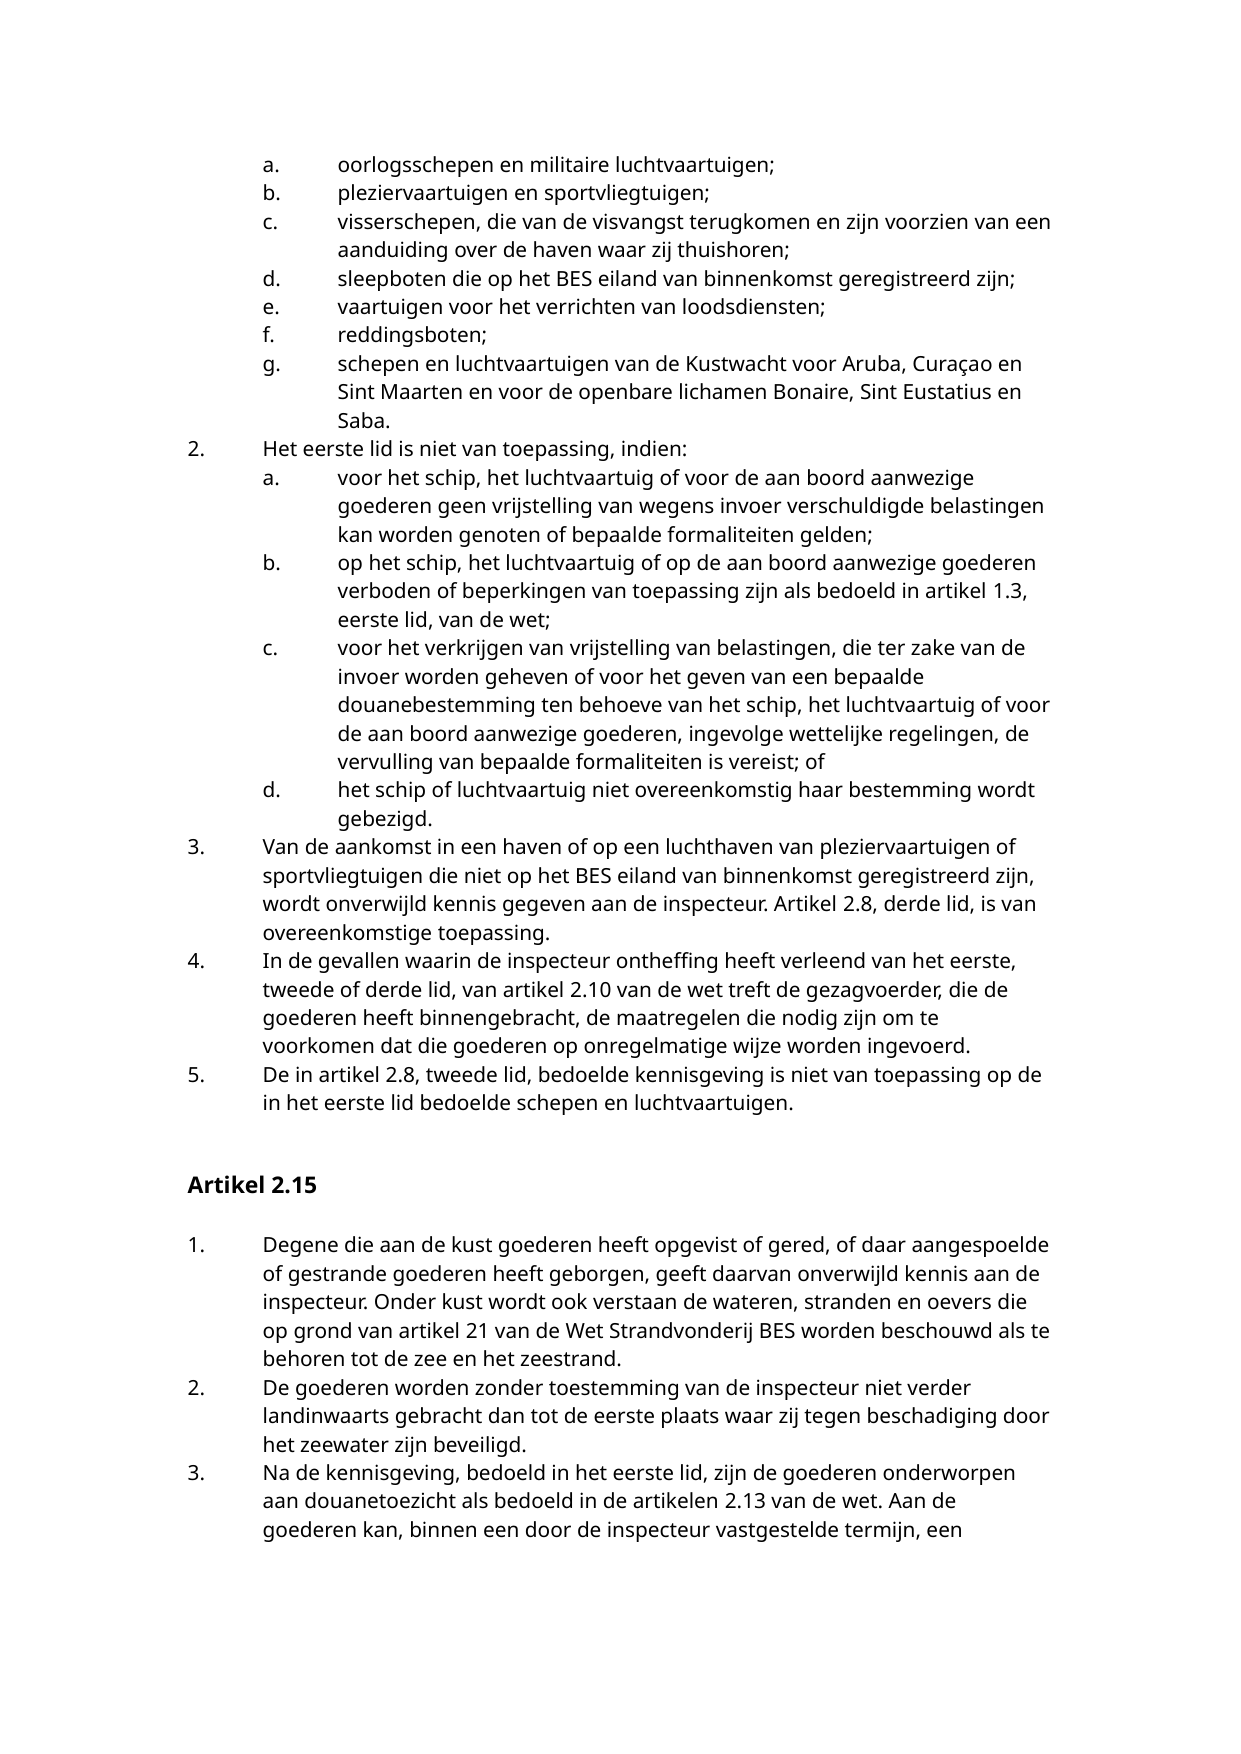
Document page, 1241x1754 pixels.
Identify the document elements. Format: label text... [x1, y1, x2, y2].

list Van de aankomst in een haven of op een luchthaven van pleziervaartuigen of sportvliegtuigen die niet op het BES eiland van binnenkomst geregistreerd zijn, wordt onverwijld kennis gegeven aan de inspecteur. Artikel 2.8, derde lid, is van overeenkomstige toepassing. [187, 832, 1053, 946]
list reddingsboten; [262, 321, 1053, 349]
list Na de kennisgeving, bedoeld in het eerste lid, zijn de goederen onderworpen aan douanetoezicht als bedoeld in de artikelen 2.13 van de wet. Aan de goederen kan, binnen een door de inspecteur vastgestelde termijn, een [187, 1458, 1053, 1543]
list In de gevallen waarin de inspecteur ontheffing heeft verleend van het eerste, tweede of derde lid, van artikel 2.10 van de wet treft de gezagvoerder, die de goederen heeft binnengebracht, de maatregelen die nodig zijn om te voorkomen dat die goederen op onregelmatige wijze worden ingevoerd. [187, 946, 1053, 1060]
list het schip of luchtvaartuig niet overeenkomstig haar bestemming wordt gebezigd. [262, 776, 1053, 832]
list vaartuigen voor het verrichten van loodsdiensten; [262, 292, 1053, 321]
list sleepboten die op het BES eiland van binnenkomst geregistreerd zijn; [262, 264, 1053, 292]
list De in artikel 2.8, tweede lid, bedoelde kennisgeving is niet van toepassing op de in het eerste lid bedoelde schepen en luchtvaartuigen. [187, 1060, 1053, 1117]
list visserschepen, die van de visvangst terugkomen en zijn voorzien van een aanduiding over de haven waar zij thuishoren; [262, 207, 1053, 264]
list Het eerste lid is niet van toepassing, indien: [187, 434, 1053, 463]
subtitle Artikel 2.15 [187, 1169, 1053, 1201]
list schepen en luchtvaartuigen van de Kustwacht voor Aruba, Curaçao en Sint Maarten en voor de openbare lichamen Bonaire, Sint Eustatius en Saba. [262, 349, 1053, 434]
list oorlogsschepen en militaire luchtvaartuigen; [262, 150, 1053, 178]
list De goederen worden zonder toestemming van de inspecteur niet verder landinwaarts gebracht dan tot de eerste plaats waar zij tegen beschadiging door het zeewater zijn beveiligd. [187, 1373, 1053, 1458]
list Degene die aan de kust goederen heeft opgevist of gered, of daar aangespoelde of gestrande goederen heeft geborgen, geeft daarvan onverwijld kennis aan de inspecteur. Onder kust wordt ook verstaan de wateren, stranden en oevers die op grond van artikel 21 van de Wet Strandvonderij BES worden beschouwd als te behoren tot de zee en het zeestrand. [187, 1231, 1053, 1373]
list voor het schip, het luchtvaartuig of voor de aan boord aanwezige goederen geen vrijstelling van wegens invoer verschuldigde belastingen kan worden genoten of bepaalde formaliteiten gelden; [262, 463, 1053, 548]
list voor het verkrijgen van vrijstelling van belastingen, die ter zake van de invoer worden geheven of voor het geven van een bepaalde douanebestemming ten behoeve van het schip, het luchtvaartuig of voor de aan boord aanwezige goederen, ingevolge wettelijke regelingen, de vervulling van bepaalde formaliteiten is vereist; of [262, 633, 1053, 776]
list op het schip, het luchtvaartuig of op de aan boord aanwezige goederen verboden of beperkingen van toepassing zijn als bedoeld in artikel 1.3, eerste lid, van de wet; [262, 548, 1053, 633]
list pleziervaartuigen en sportvliegtuigen; [262, 178, 1053, 207]
